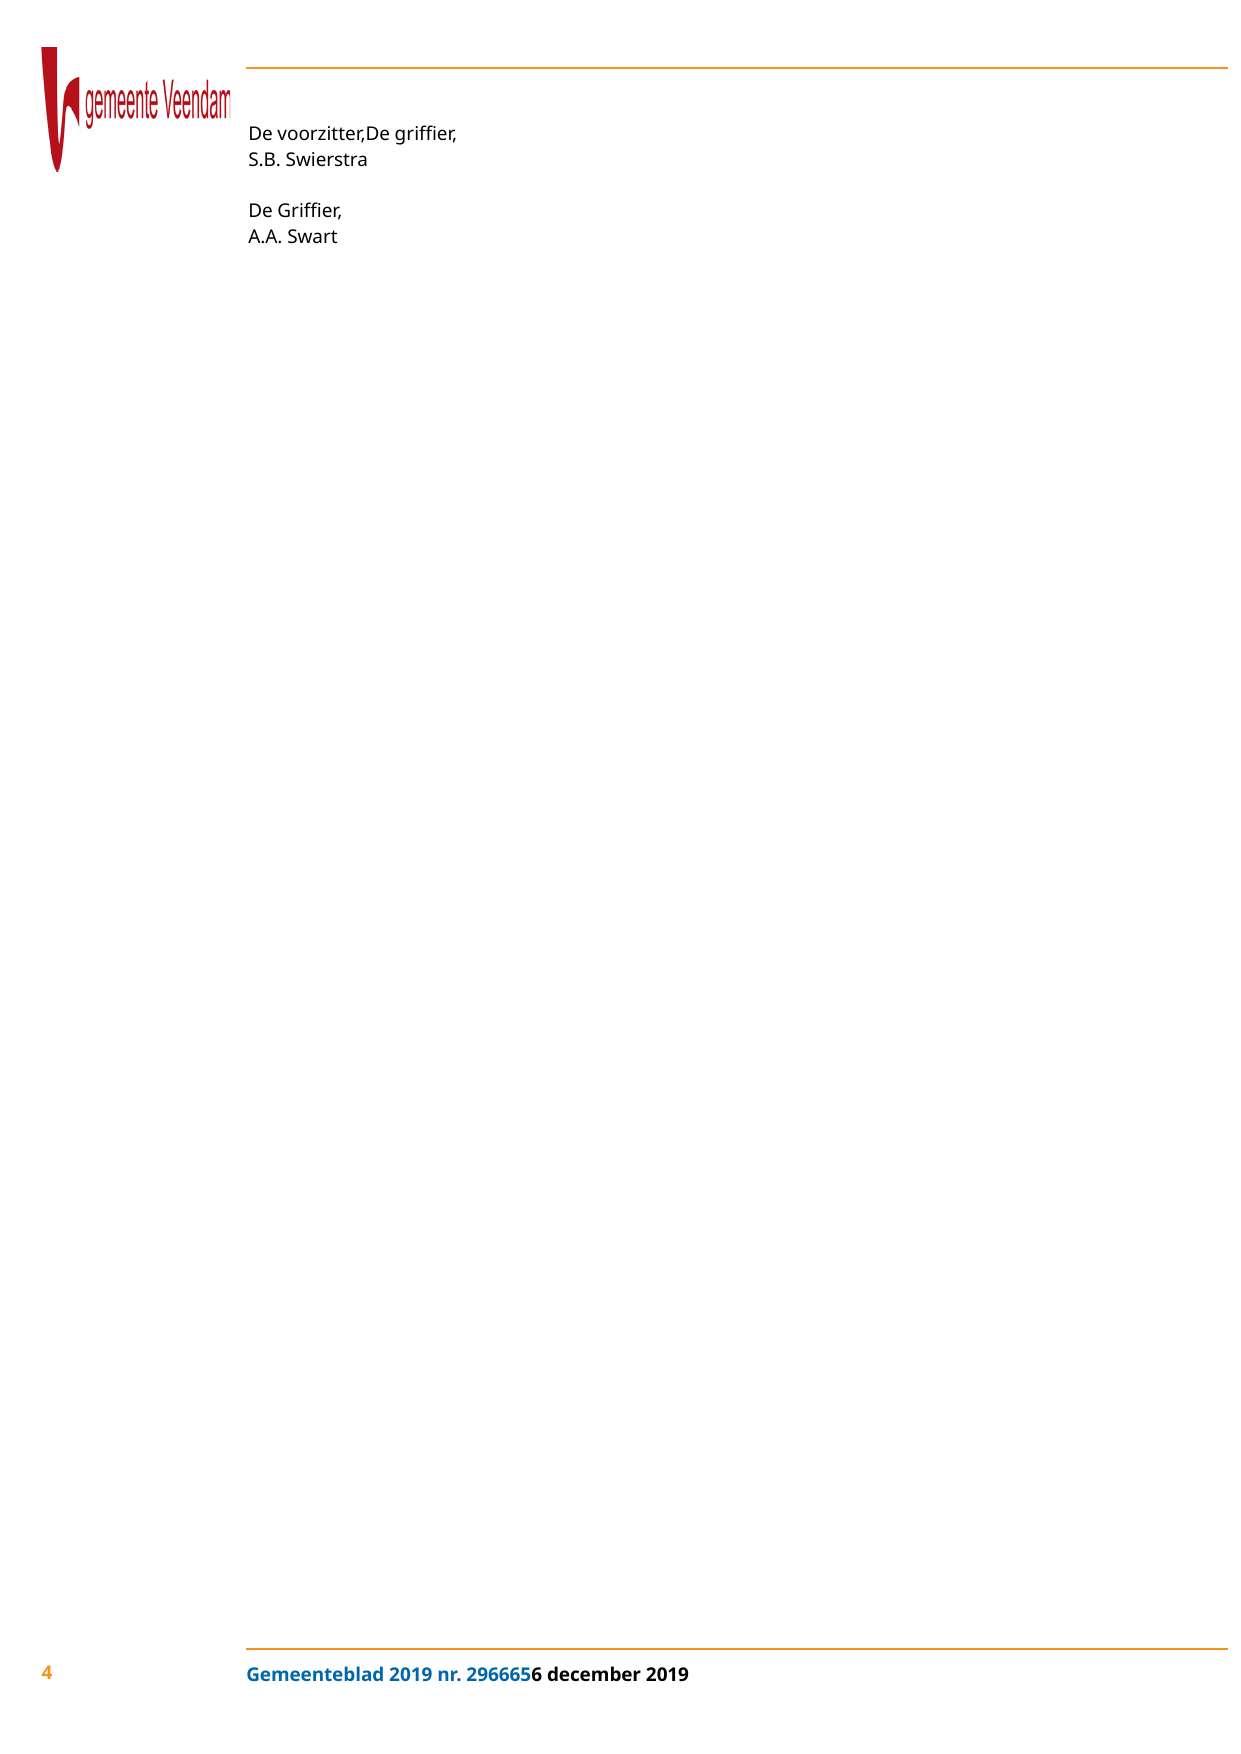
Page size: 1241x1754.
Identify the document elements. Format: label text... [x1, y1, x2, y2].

text S.B. Swierstra [248, 146, 1152, 172]
text A.A. Swart [248, 223, 1152, 249]
picture [41, 47, 231, 172]
text De Griffier, [248, 198, 1152, 223]
text De voorzitter,De griffier, [248, 121, 1152, 146]
